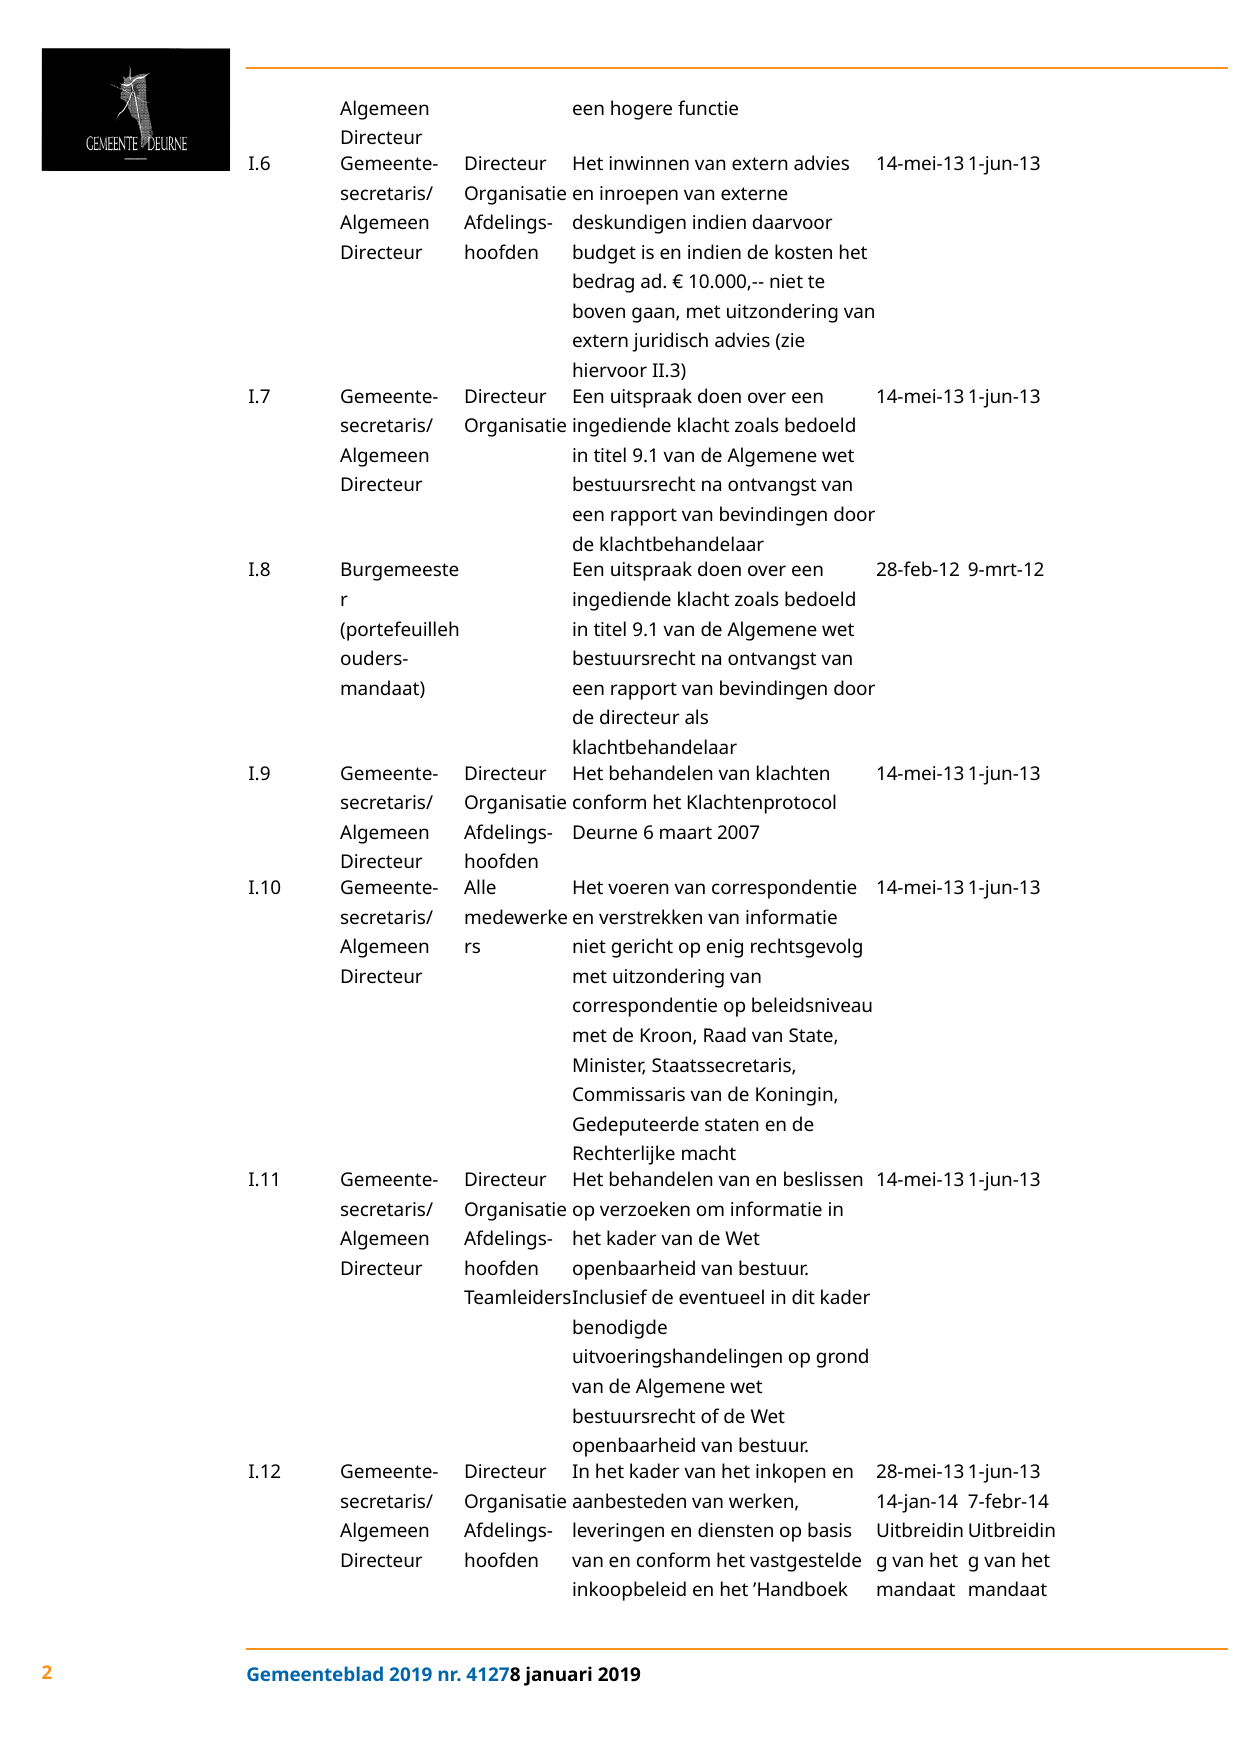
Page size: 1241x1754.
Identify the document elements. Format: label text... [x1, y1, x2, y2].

table_cell I.7 [248, 383, 340, 557]
table_cell [1060, 874, 1152, 1166]
table_cell [1060, 557, 1152, 760]
table_cell I.8 [248, 557, 340, 760]
table_cell Gemeente-secretaris/ Algemeen Directeur [340, 1166, 464, 1458]
table_cell Directeur Organisatie [464, 383, 572, 557]
table_cell I.12 [248, 1458, 340, 1602]
table_cell 14-mei-13 [876, 874, 968, 1166]
table_cell Gemeente-secretaris/ Algemeen Directeur [340, 874, 464, 1166]
table_cell 9-mrt-12 [968, 557, 1059, 760]
table_cell [1060, 1166, 1152, 1458]
table_cell 14-mei-13 [876, 760, 968, 874]
table_cell I.11 [248, 1166, 340, 1458]
table_cell 1-jun-13 7-febr-14 Uitbreiding van het mandaat [968, 1458, 1059, 1602]
table_cell Het voeren van correspondentie en verstrekken van informatie niet gericht op enig rechtsgevolg met uitzondering van correspondentie op beleidsniveau met de Kroon, Raad van State, Minister, Staatssecretaris, Commissaris van de Koningin, Gedeputeerde staten en de Rechterlijke macht [572, 874, 876, 1166]
table_cell 14-mei-13 [876, 383, 968, 557]
table_cell Algemeen Directeur [340, 95, 464, 150]
table_cell 1-jun-13 [968, 760, 1059, 874]
table_cell I.6 [248, 150, 340, 383]
table_cell Het inwinnen van extern advies en inroepen van externe deskundigen indien daarvoor budget is en indien de kosten het bedrag ad. € 10.000,-- niet te boven gaan, met uitzondering van extern juridisch advies (zie hiervoor II.3) [572, 150, 876, 383]
table_cell 1-jun-13 [968, 874, 1059, 1166]
table_cell [876, 95, 968, 150]
table_cell I.10 [248, 874, 340, 1166]
table_cell Het behandelen van klachten conform het Klachtenprotocol Deurne 6 maart 2007 [572, 760, 876, 874]
table_cell Gemeente-secretaris/ Algemeen Directeur [340, 1458, 464, 1602]
table_cell [464, 557, 572, 760]
table_cell 28-mei-13 14-jan-14 Uitbreiding van het mandaat [876, 1458, 968, 1602]
table_cell Directeur Organisatie Afdelings-hoofden [464, 1458, 572, 1602]
table_cell 1-jun-13 [968, 1166, 1059, 1458]
table_cell [1060, 95, 1152, 150]
table_cell Alle medewerkers [464, 874, 572, 1166]
table_cell Een uitspraak doen over een ingediende klacht zoals bedoeld in titel 9.1 van de Algemene wet bestuursrecht na ontvangst van een rapport van bevindingen door de klachtbehandelaar [572, 383, 876, 557]
table_cell [248, 95, 340, 150]
picture [41, 47, 231, 172]
table_cell een hogere functie [572, 95, 876, 150]
table_cell [1060, 760, 1152, 874]
table_cell Gemeente-secretaris/ Algemeen Directeur [340, 150, 464, 383]
table_cell [1060, 1458, 1152, 1602]
table_cell [1060, 150, 1152, 383]
table_cell [968, 95, 1059, 150]
table_cell [464, 95, 572, 150]
table_cell 28-feb-12 [876, 557, 968, 760]
table_cell Directeur Organisatie Afdelings-hoofden [464, 150, 572, 383]
table_cell 14-mei-13 [876, 1166, 968, 1458]
table_cell In het kader van het inkopen en aanbesteden van werken, leveringen en diensten op basis van en conform het vastgestelde inkoopbeleid en het ’Handboek [572, 1458, 876, 1602]
table_cell [1060, 383, 1152, 557]
table_cell 1-jun-13 [968, 150, 1059, 383]
table_cell Een uitspraak doen over een ingediende klacht zoals bedoeld in titel 9.1 van de Algemene wet bestuursrecht na ontvangst van een rapport van bevindingen door de directeur als klachtbehandelaar [572, 557, 876, 760]
table_cell Directeur Organisatie Afdelings-hoofden [464, 760, 572, 874]
table_cell 14-mei-13 [876, 150, 968, 383]
table_cell Gemeente-secretaris/ Algemeen Directeur [340, 383, 464, 557]
table_cell Burgemeester (portefeuillehouders- mandaat) [340, 557, 464, 760]
table_cell Gemeente-secretaris/ Algemeen Directeur [340, 760, 464, 874]
table_cell I.9 [248, 760, 340, 874]
table_cell Het behandelen van en beslissen op verzoeken om informatie in het kader van de Wet openbaarheid van bestuur. Inclusief de eventueel in dit kader benodigde uitvoeringshandelingen op grond van de Algemene wet bestuursrecht of de Wet openbaarheid van bestuur. [572, 1166, 876, 1458]
table_cell Directeur Organisatie Afdelings-hoofden Teamleiders [464, 1166, 572, 1458]
table_cell 1-jun-13 [968, 383, 1059, 557]
